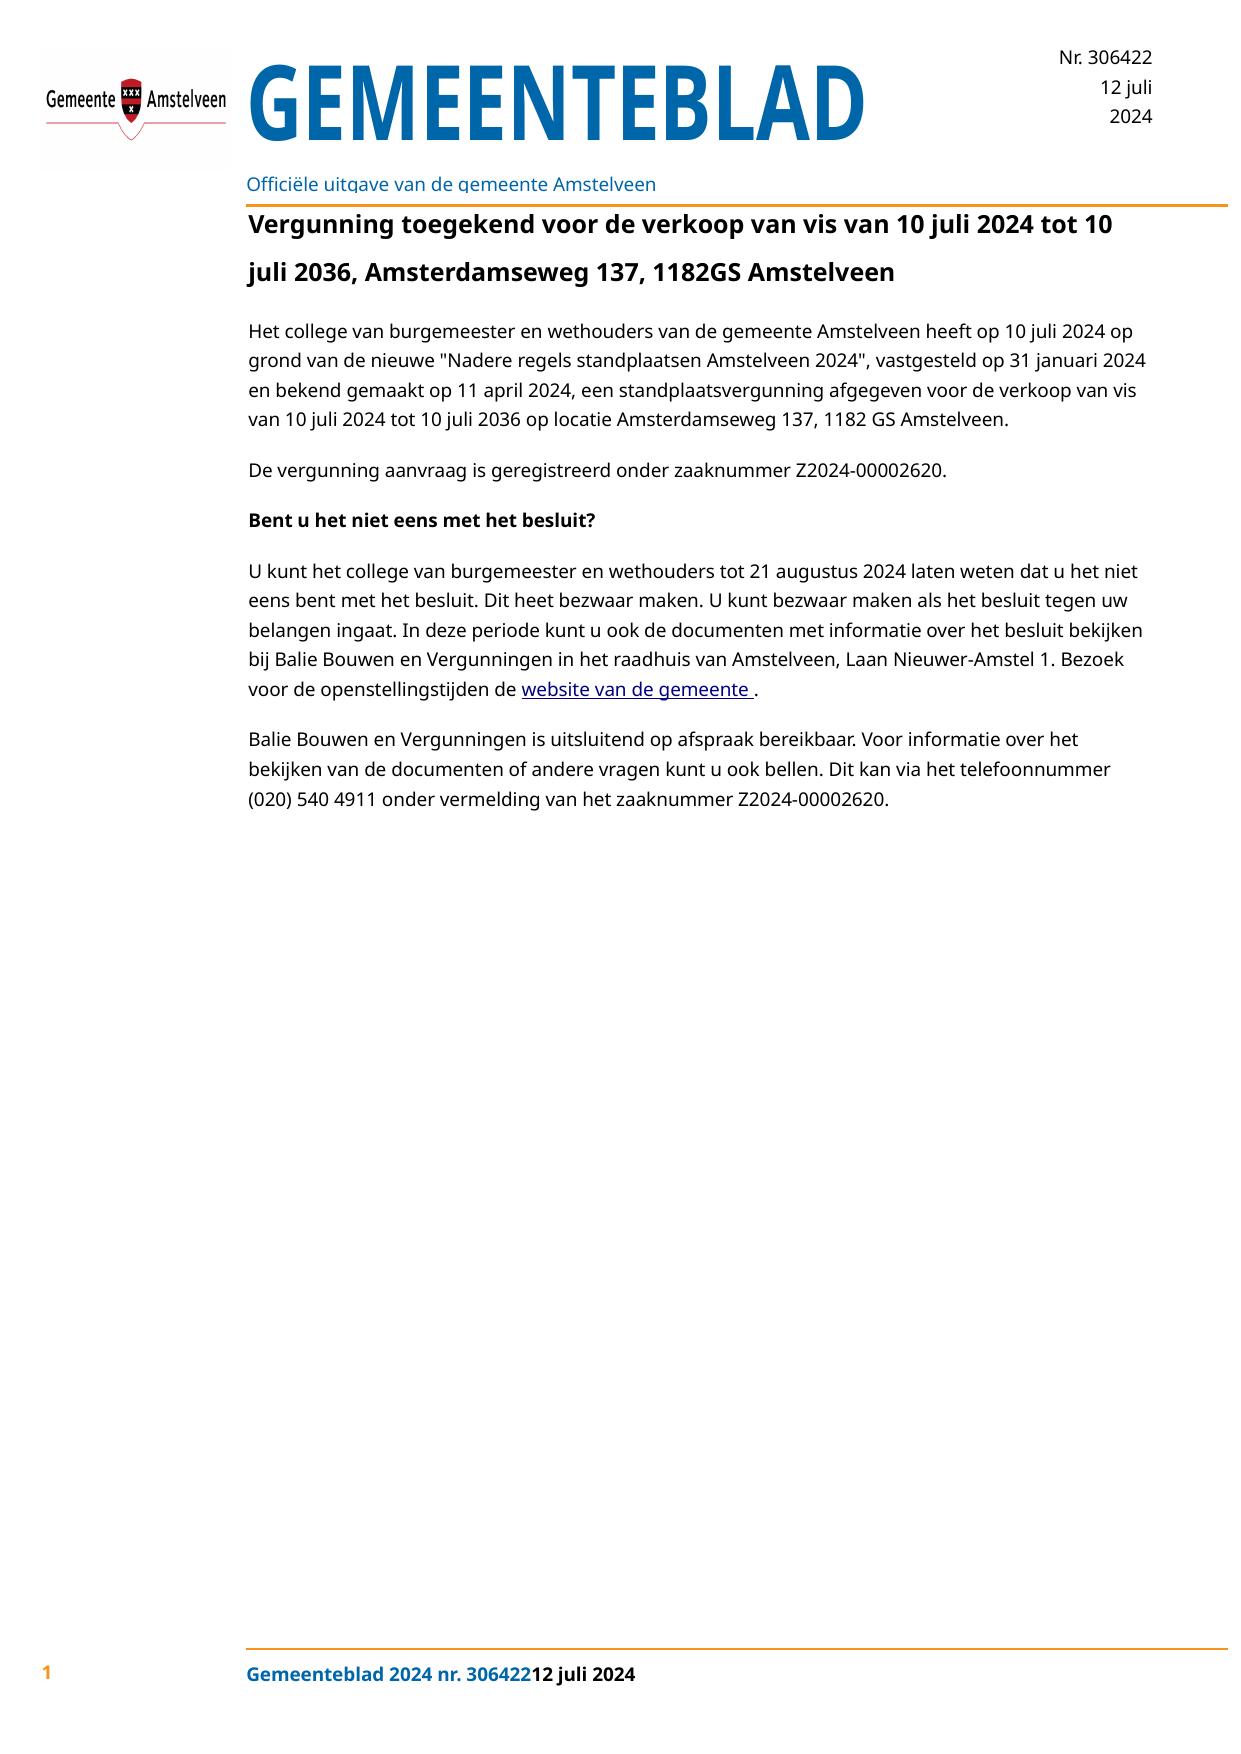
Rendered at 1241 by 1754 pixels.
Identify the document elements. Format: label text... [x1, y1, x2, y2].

text Balie Bouwen en Vergunningen is uitsluitend op afspraak bereikbaar. Voor informatie over het bekijken van de documenten of andere vragen kunt u ook bellen. Dit kan via het telefoonnummer (020) 540 4911 onder vermelding van het zaaknummer Z2024-00002620. [248, 727, 1152, 812]
text De vergunning aanvraag is geregistreerd onder zaaknummer Z2024-00002620. [248, 457, 1152, 483]
picture [41, 47, 231, 172]
text Het college van burgemeester en wethouders van de gemeente Amstelveen heeft op 10 juli 2024 op grond van de nieuwe "Nadere regels standplaatsen Amstelveen 2024", vastgesteld op 31 januari 2024 en bekend gemaakt op 11 april 2024, een standplaatsvergunning afgegeven voor de verkoop van vis van 10 juli 2024 tot 10 juli 2036 op locatie Amsterdamseweg 137, 1182 GS Amstelveen. [248, 318, 1152, 432]
text U kunt het college van burgemeester en wethouders tot 21 augustus 2024 laten weten dat u het niet eens bent met het besluit. Dit heet bezwaar maken. U kunt bezwaar maken als het besluit tegen uw belangen ingaat. In deze periode kunt u ook de documenten met informatie over het besluit bekijken bij Balie Bouwen en Vergunningen in het raadhuis van Amstelveen, Laan Nieuwer-Amstel 1. Bezoek voor de openstellingstijden de website van de gemeente . [248, 558, 1152, 702]
text Vergunning toegekend voor de verkoop van vis van 10 juli 2024 tot 10 juli 2036, Amsterdamseweg 137, 1182GS Amstelveen [248, 207, 1152, 288]
text Bent u het niet eens met het besluit? [248, 507, 1152, 533]
